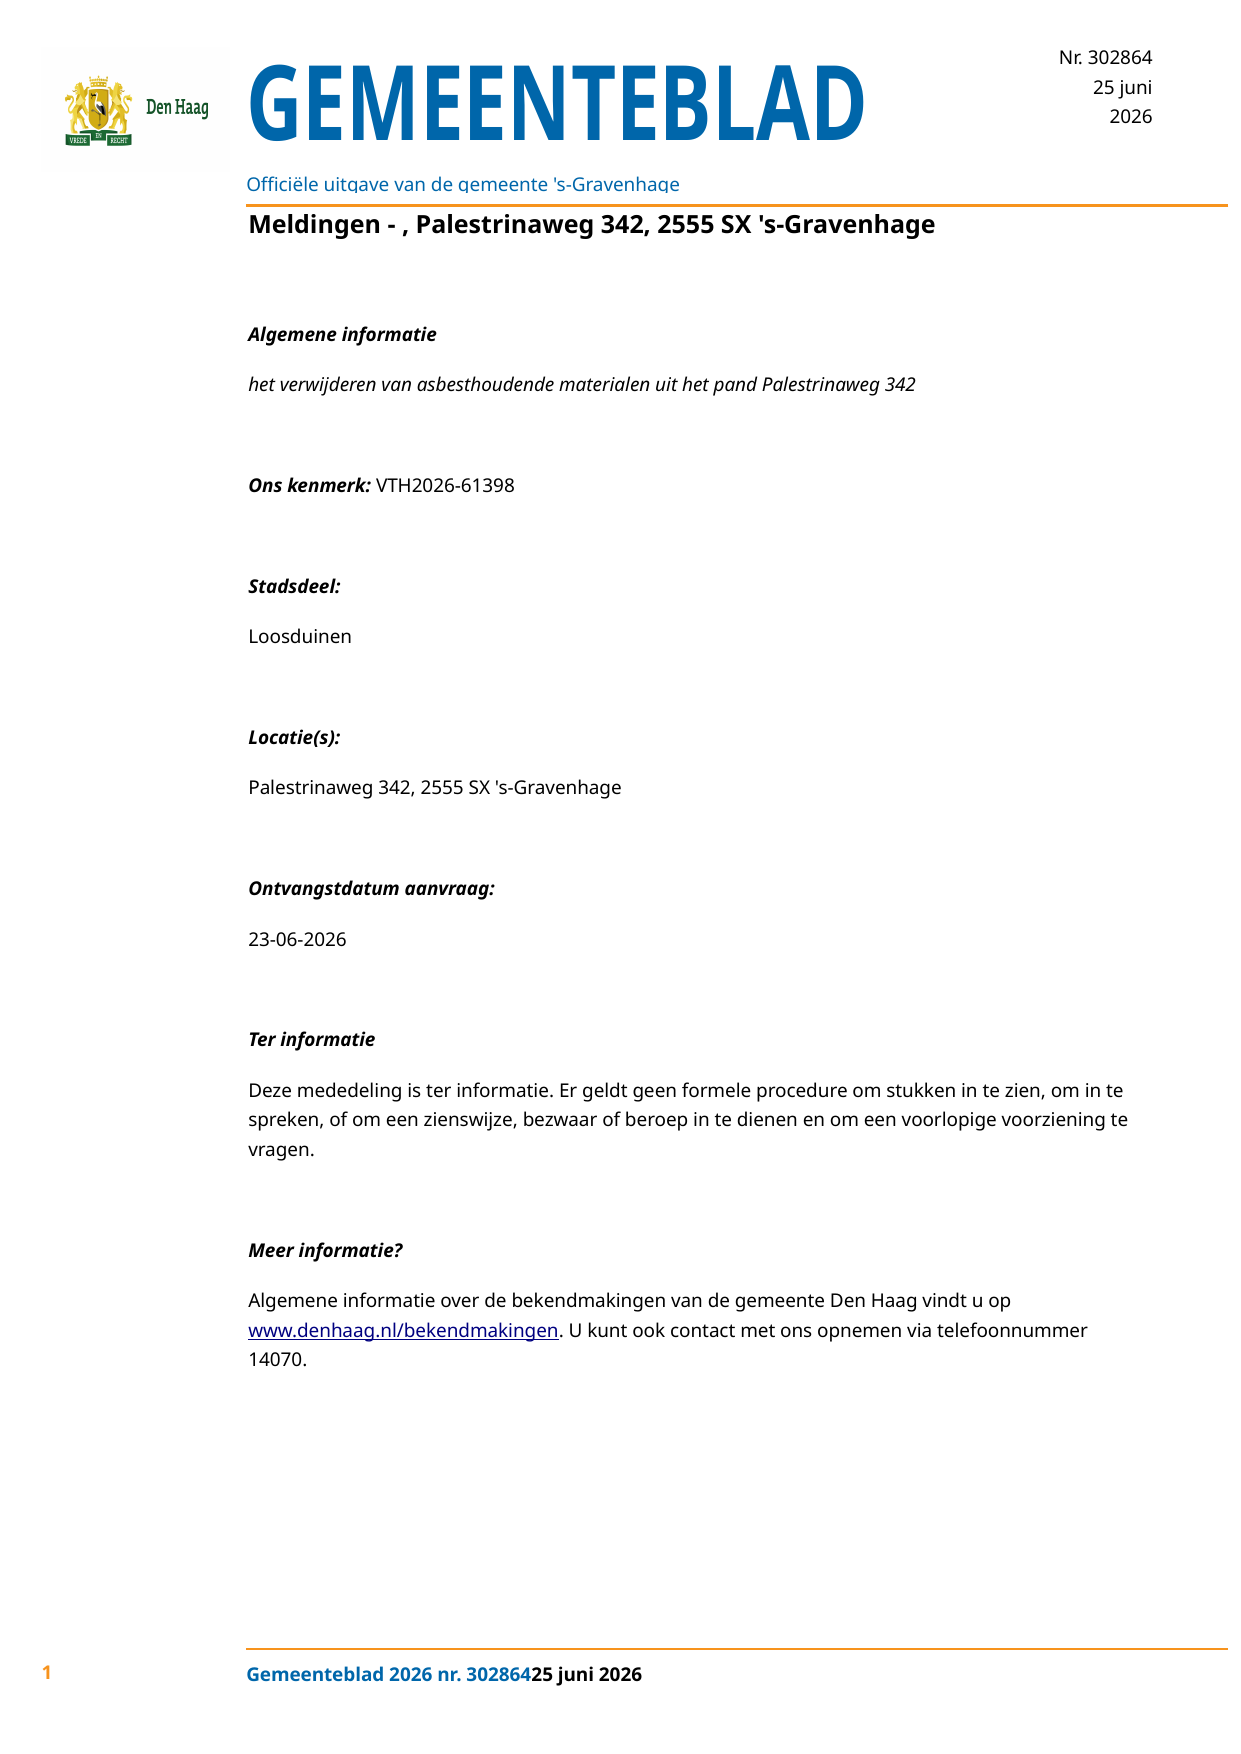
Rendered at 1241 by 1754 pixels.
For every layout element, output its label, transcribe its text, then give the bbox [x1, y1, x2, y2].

text Meldingen - , Palestrinaweg 342, 2555 SX 's-Gravenhage [248, 207, 1152, 241]
text Algemene informatie over de bekendmakingen van de gemeente Den Haag vindt u op www.denhaag.nl/bekendmakingen. U kunt ook contact met ons opnemen via telefoonnummer 14070. [248, 1287, 1152, 1372]
text Algemene informatie [248, 321, 1152, 346]
text Ontvangstdatum aanvraag: [248, 875, 1152, 901]
text het verwijderen van asbesthoudende materialen uit het pand Palestrinaweg 342 [248, 371, 1152, 397]
text Loosduinen [248, 623, 1152, 649]
text Deze mededeling is ter informatie. Er geldt geen formele procedure om stukken in te zien, om in te spreken, of om een zienswijze, bezwaar of beroep in te dienen en om een voorlopige voorziening te vragen. [248, 1077, 1152, 1162]
text Locatie(s): [248, 724, 1152, 750]
text Meer informatie? [248, 1237, 1152, 1263]
text Ons kenmerk: VTH2026-61398 [248, 472, 1152, 498]
text Ter informatie [248, 1027, 1152, 1052]
text 23-06-2026 [248, 926, 1152, 951]
text Palestrinaweg 342, 2555 SX 's-Gravenhage [248, 774, 1152, 800]
picture [41, 47, 231, 172]
text Stadsdeel: [248, 573, 1152, 598]
